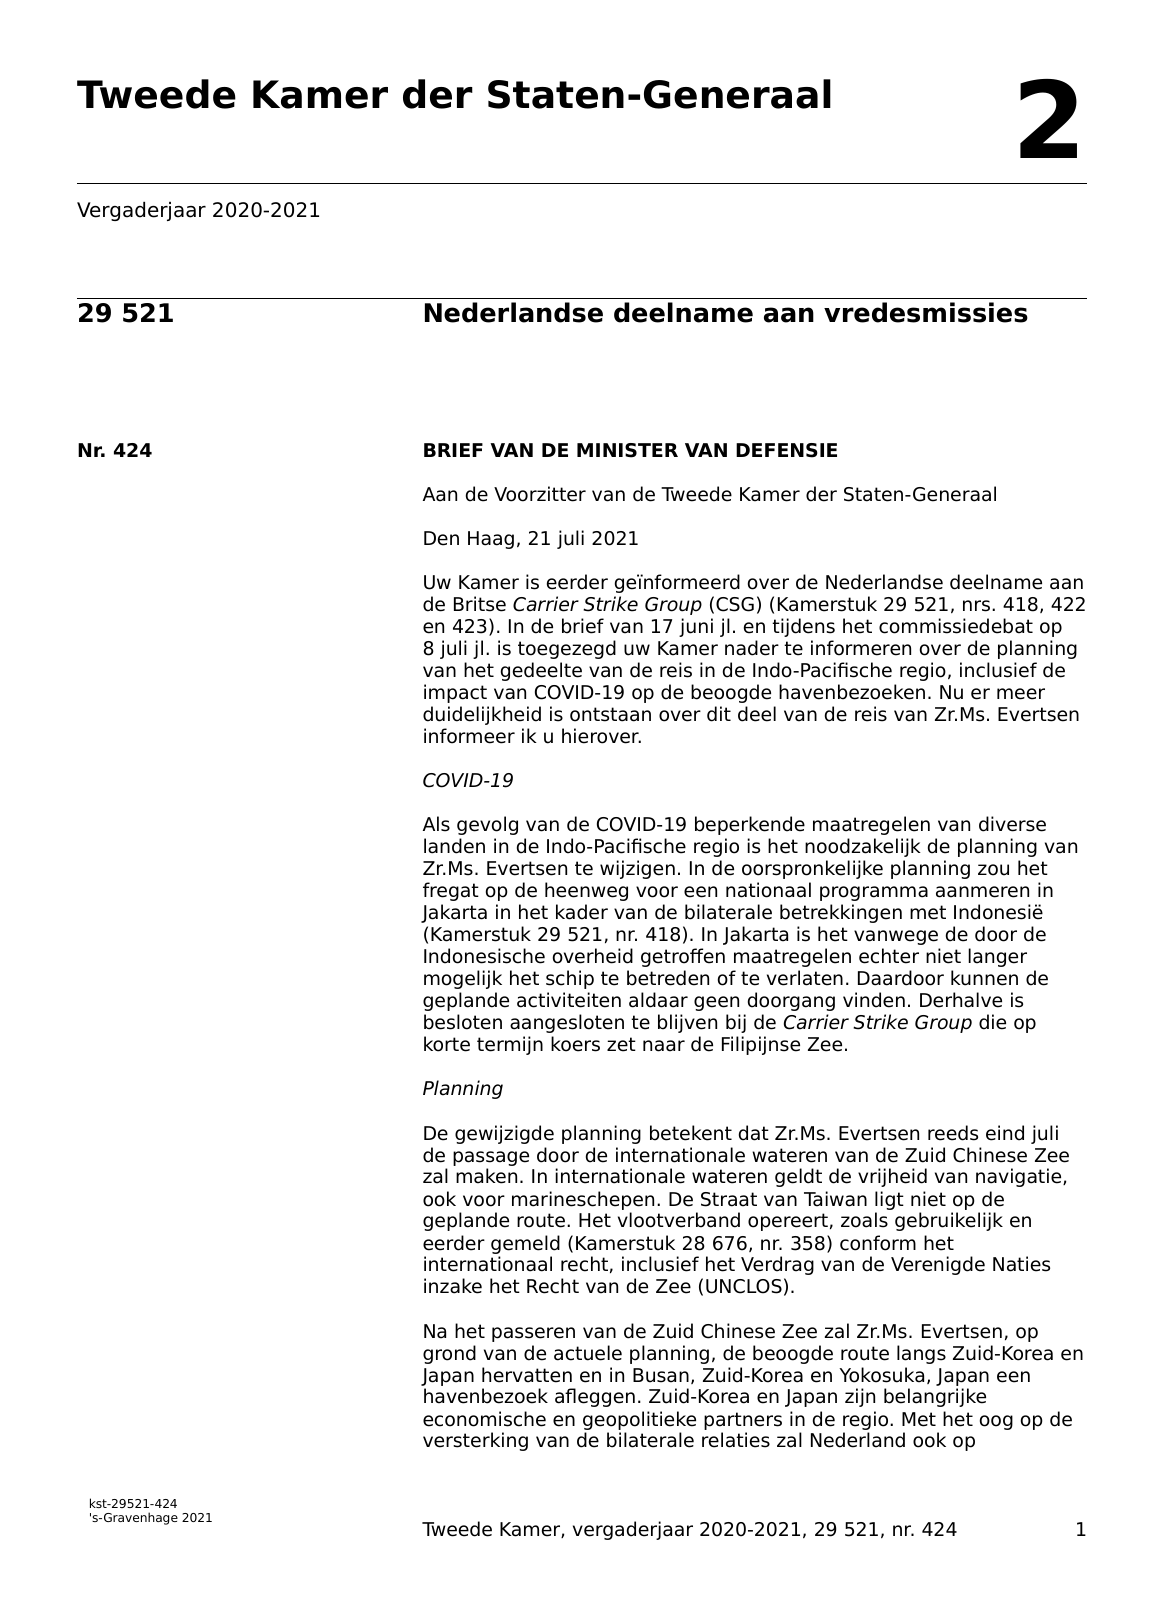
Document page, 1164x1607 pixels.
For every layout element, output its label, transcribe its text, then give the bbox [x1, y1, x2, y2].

subtitle COVID-19 [422, 770, 1087, 792]
table_header Tweede Kamer der Staten-Generaal [77, 59, 886, 183]
subtitle 29 521 Nederlandse deelname aan vredesmissies [77, 299, 1087, 329]
subtitle Planning [422, 1078, 1087, 1100]
table_header 2 [886, 59, 1087, 183]
text Den Haag, 21 juli 2021 [422, 528, 1087, 550]
text Uw Kamer is eerder geïnformeerd over de Nederlandse deelname aan de Britse Carrier Strike Group (CSG) (Kamerstuk 29 521, nrs. 418, 422 en 423). In de brief van 17 juni jl. en tijdens het commissiedebat op 8 juli jl. is toegezegd uw Kamer nader te informeren over de planning van het gedeelte van de reis in de Indo-Pacifische regio, inclusief de impact van COVID-19 op de beoogde havenbezoeken. Nu er meer duidelijkheid is ontstaan over dit deel van de reis van Zr.Ms. Evertsen informeer ik u hierover. [422, 572, 1087, 748]
text Na het passeren van de Zuid Chinese Zee zal Zr.Ms. Evertsen, op grond van de actuele planning, de beoogde route langs Zuid-Korea en Japan hervatten en in Busan, Zuid-Korea en Yokosuka, Japan een havenbezoek afleggen. Zuid-Korea en Japan zijn belangrijke economische en geopolitieke partners in de regio. Met het oog op de versterking van de bilaterale relaties zal Nederland ook op [422, 1321, 1087, 1452]
text De gewijzigde planning betekent dat Zr.Ms. Evertsen reeds eind juli de passage door de internationale wateren van de Zuid Chinese Zee zal maken. In internationale wateren geldt de vrijheid van navigatie, ook voor marineschepen. De Straat van Taiwan ligt niet op de geplande route. Het vlootverband opereert, zoals gebruikelijk en eerder gemeld (Kamerstuk 28 676, nr. 358) conform het internationaal recht, inclusief het Verdrag van de Verenigde Naties inzake het Recht van de Zee (UNCLOS). [422, 1122, 1087, 1298]
table_cell Vergaderjaar 2020-2021 [77, 184, 1087, 298]
text Aan de Voorzitter van de Tweede Kamer der Staten-Generaal [422, 484, 1087, 506]
text 's-Gravenhage 2021 [88, 1511, 323, 1525]
text Als gevolg van de COVID-19 beperkende maatregelen van diverse landen in de Indo-Pacifische regio is het noodzakelijk de planning van Zr.Ms. Evertsen te wijzigen. In de oorspronkelijke planning zou het fregat op de heenweg voor een nationaal programma aanmeren in Jakarta in het kader van de bilaterale betrekkingen met Indonesië (Kamerstuk 29 521, nr. 418). In Jakarta is het vanwege de door de Indonesische overheid getroffen maatregelen echter niet langer mogelijk het schip te betreden of te verlaten. Daardoor kunnen de geplande activiteiten aldaar geen doorgang vinden. Derhalve is besloten aangesloten te blijven bij de Carrier Strike Group die op korte termijn koers zet naar de Filipijnse Zee. [422, 814, 1087, 1056]
text kst-29521-424 [88, 1497, 323, 1511]
subtitle Nr. 424 BRIEF VAN DE MINISTER VAN DEFENSIE [77, 440, 1087, 462]
